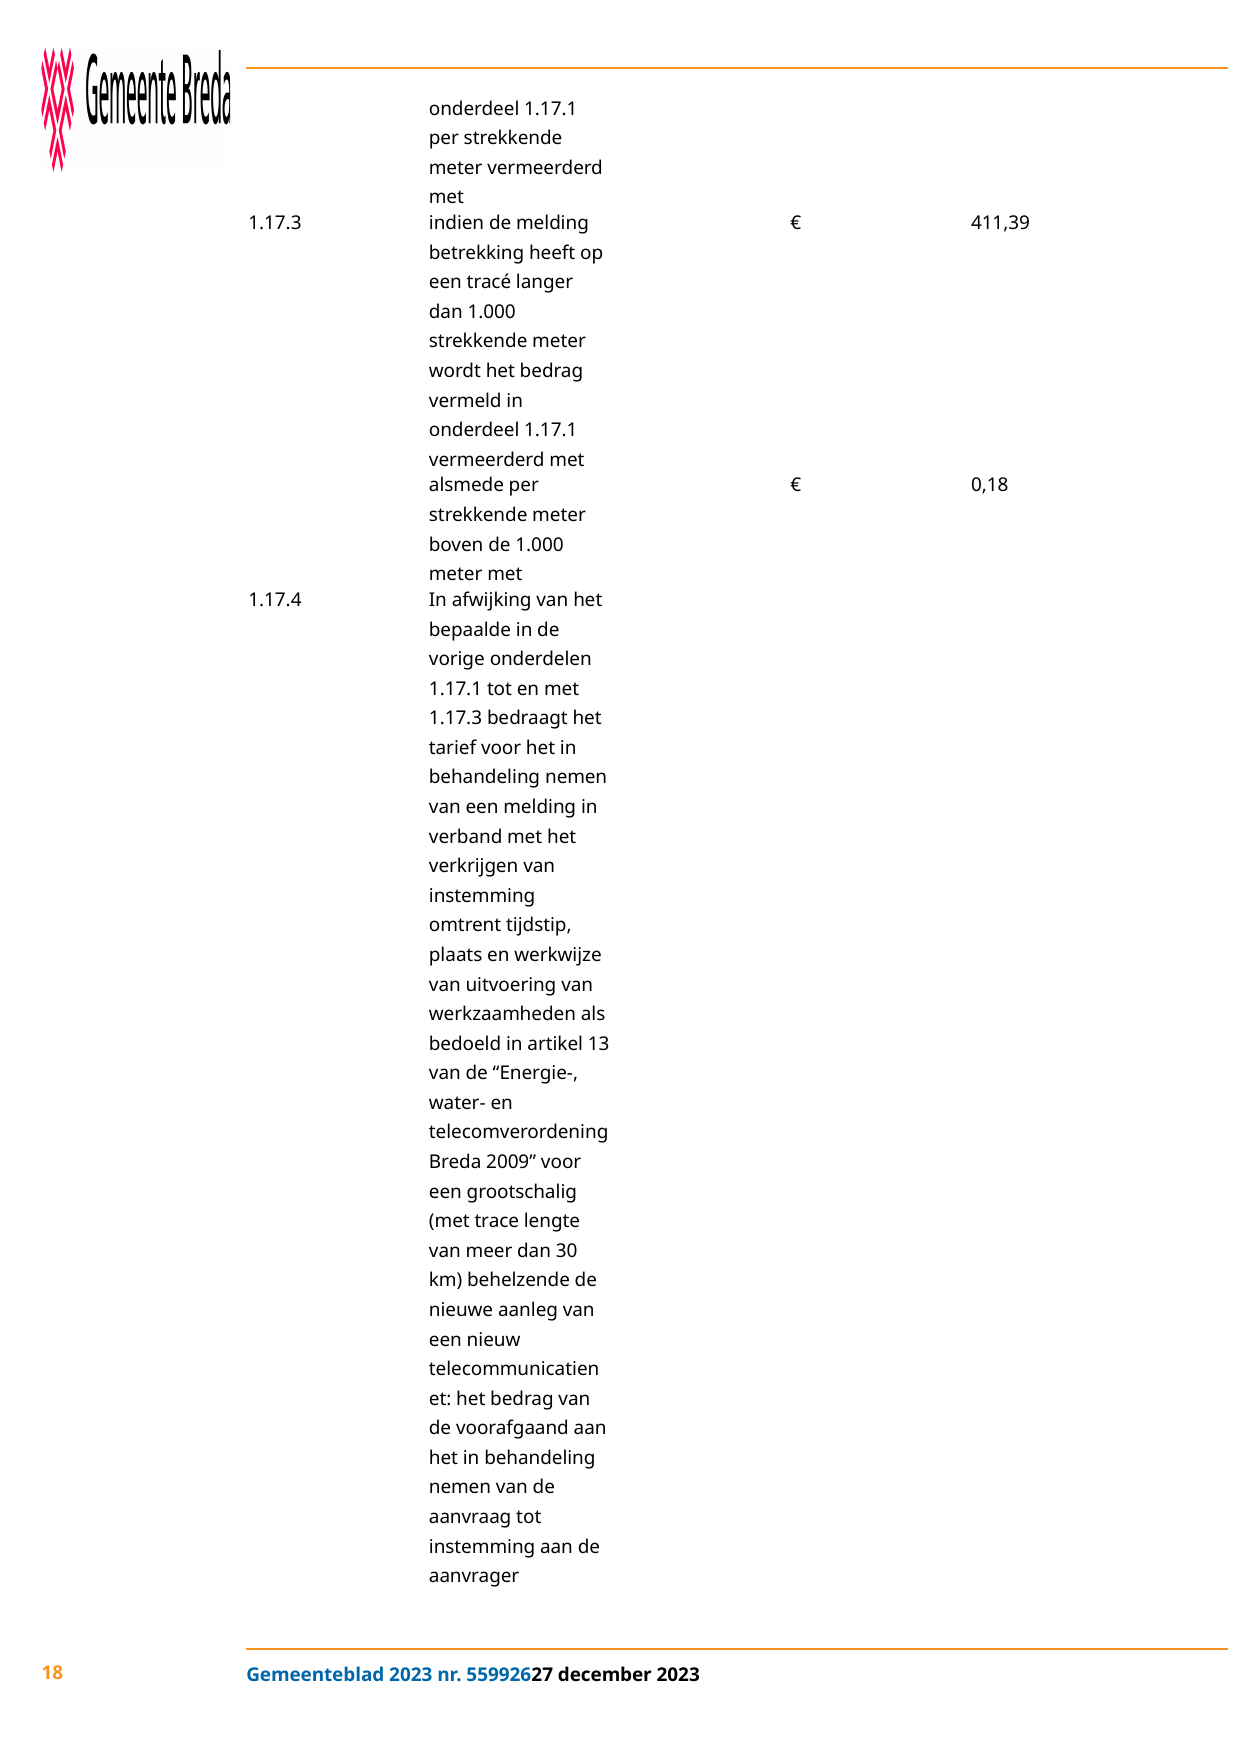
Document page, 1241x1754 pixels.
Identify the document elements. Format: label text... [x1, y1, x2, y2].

table_cell onderdeel 1.17.1 per strekkende meter vermeerderd met [429, 95, 609, 209]
table_cell [971, 95, 1152, 209]
table_cell [790, 586, 971, 1588]
table_cell [248, 472, 429, 586]
table_cell [609, 95, 790, 209]
table_cell [248, 95, 429, 209]
table_cell [971, 586, 1152, 1588]
table_cell [609, 472, 790, 586]
table_cell [609, 586, 790, 1588]
table_cell In afwijking van het bepaalde in de vorige onderdelen 1.17.1 tot en met 1.17.3 bedraagt het tarief voor het in behandeling nemen van een melding in verband met het verkrijgen van instemming omtrent tijdstip, plaats en werkwijze van uitvoering van werkzaamheden als bedoeld in artikel 13 van de “Energie-, water- en telecomverordening Breda 2009” voor een grootschalig (met trace lengte van meer dan 30 km) behelzende de nieuwe aanleg van een nieuw telecommunicatienet: het bedrag van de voorafgaand aan het in behandeling nemen van de aanvraag tot instemming aan de aanvrager [429, 586, 609, 1588]
table_cell indien de melding betrekking heeft op een tracé langer dan 1.000 strekkende meter wordt het bedrag vermeld in onderdeel 1.17.1 vermeerderd met [429, 209, 609, 472]
table_cell alsmede per strekkende meter boven de 1.000 meter met [429, 472, 609, 586]
table_cell 0,18 [971, 472, 1152, 586]
table_cell € [790, 209, 971, 472]
table_cell 1.17.4 [248, 586, 429, 1588]
table_cell 411,39 [971, 209, 1152, 472]
table_cell [790, 95, 971, 209]
picture [41, 47, 231, 172]
table_cell [609, 209, 790, 472]
table_cell 1.17.3 [248, 209, 429, 472]
table_cell € [790, 472, 971, 586]
